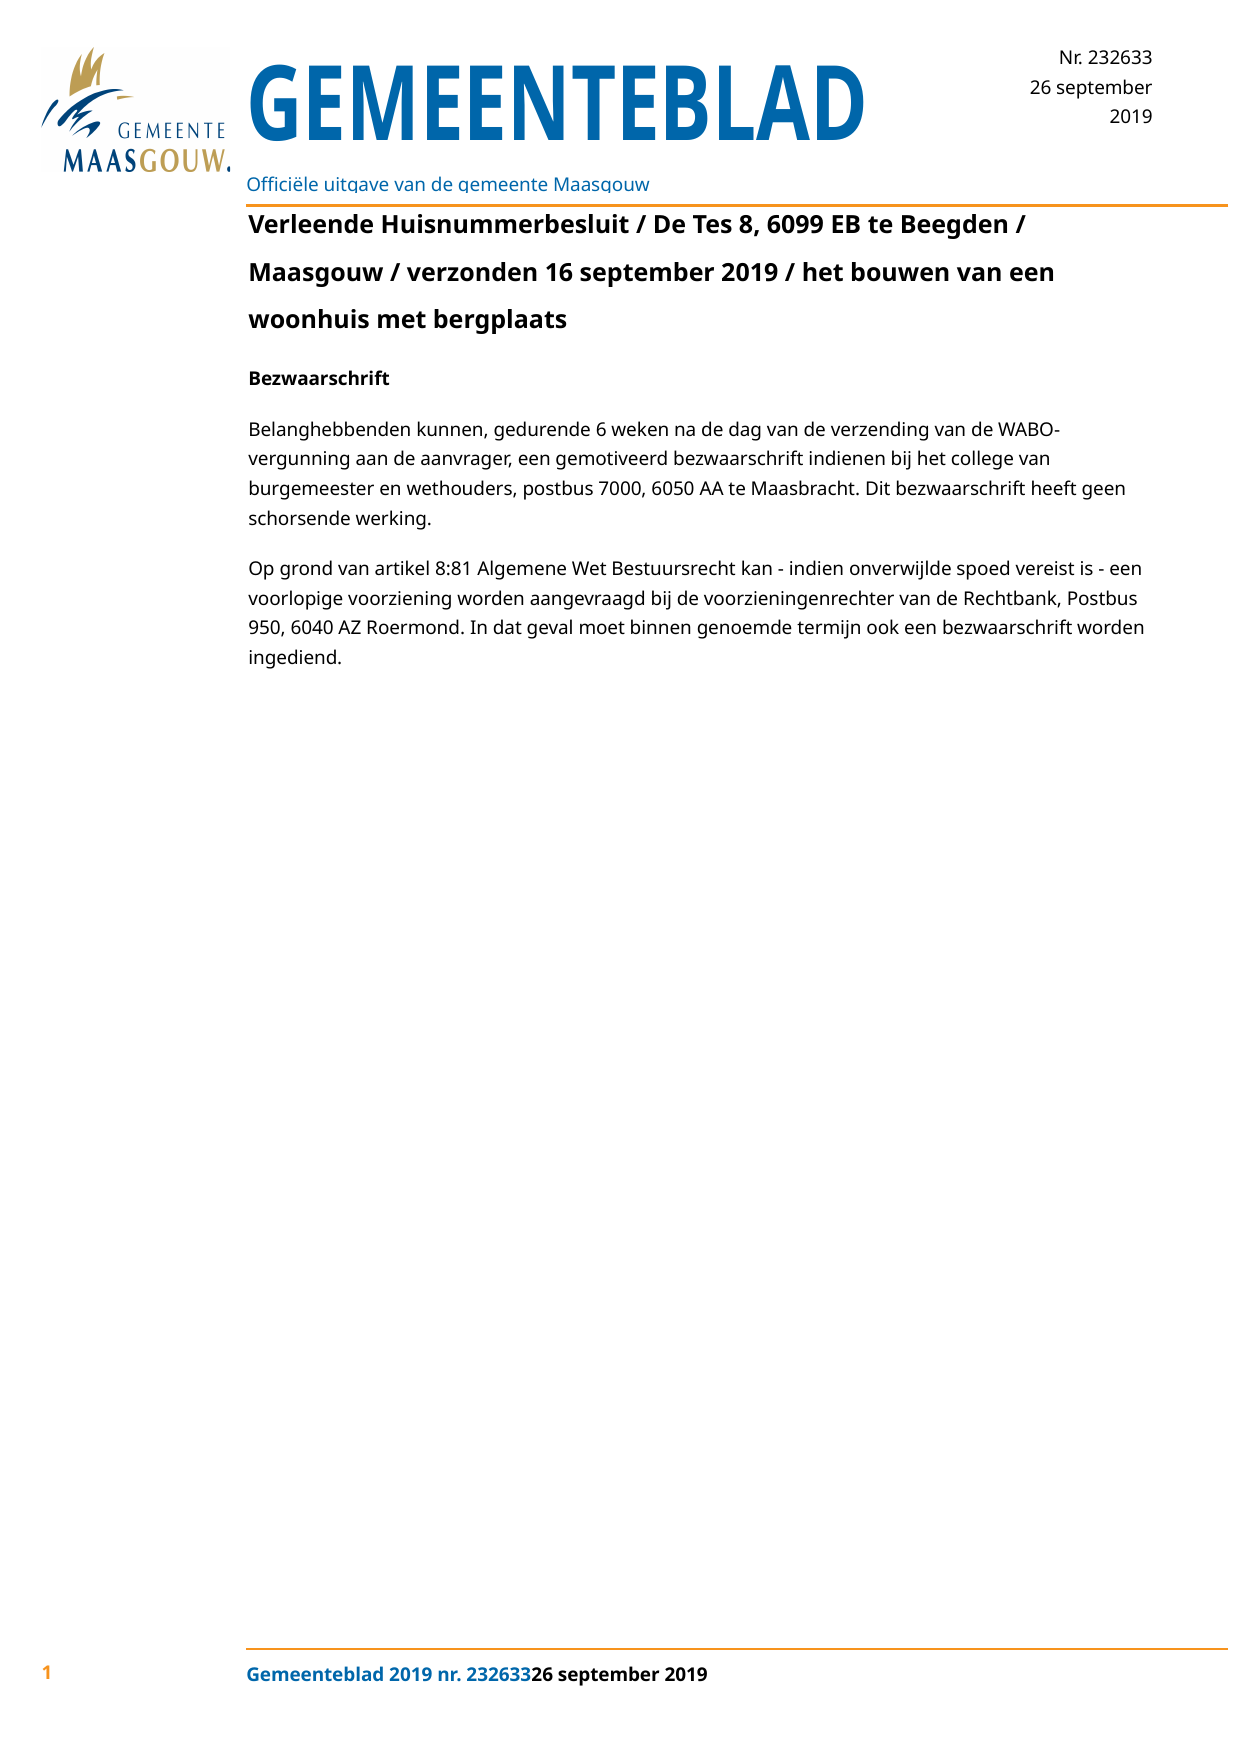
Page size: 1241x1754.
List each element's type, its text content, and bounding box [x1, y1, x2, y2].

picture [41, 47, 231, 172]
text Bezwaarschrift [248, 366, 1152, 391]
text Verleende Huisnummerbesluit / De Tes 8, 6099 EB te Beegden / Maasgouw / verzonden 16 september 2019 / het bouwen van een woonhuis met bergplaats [248, 207, 1152, 336]
text Op grond van artikel 8:81 Algemene Wet Bestuursrecht kan - indien onverwijlde spoed vereist is - een voorlopige voorziening worden aangevraagd bij de voorzieningenrechter van de Rechtbank, Postbus 950, 6040 AZ Roermond. In dat geval moet binnen genoemde termijn ook een bezwaarschrift worden ingediend. [248, 555, 1152, 669]
text Belanghebbenden kunnen, gedurende 6 weken na de dag van de verzending van de WABO-vergunning aan de aanvrager, een gemotiveerd bezwaarschrift indienen bij het college van burgemeester en wethouders, postbus 7000, 6050 AA te Maasbracht. Dit bezwaarschrift heeft geen schorsende werking. [248, 416, 1152, 530]
